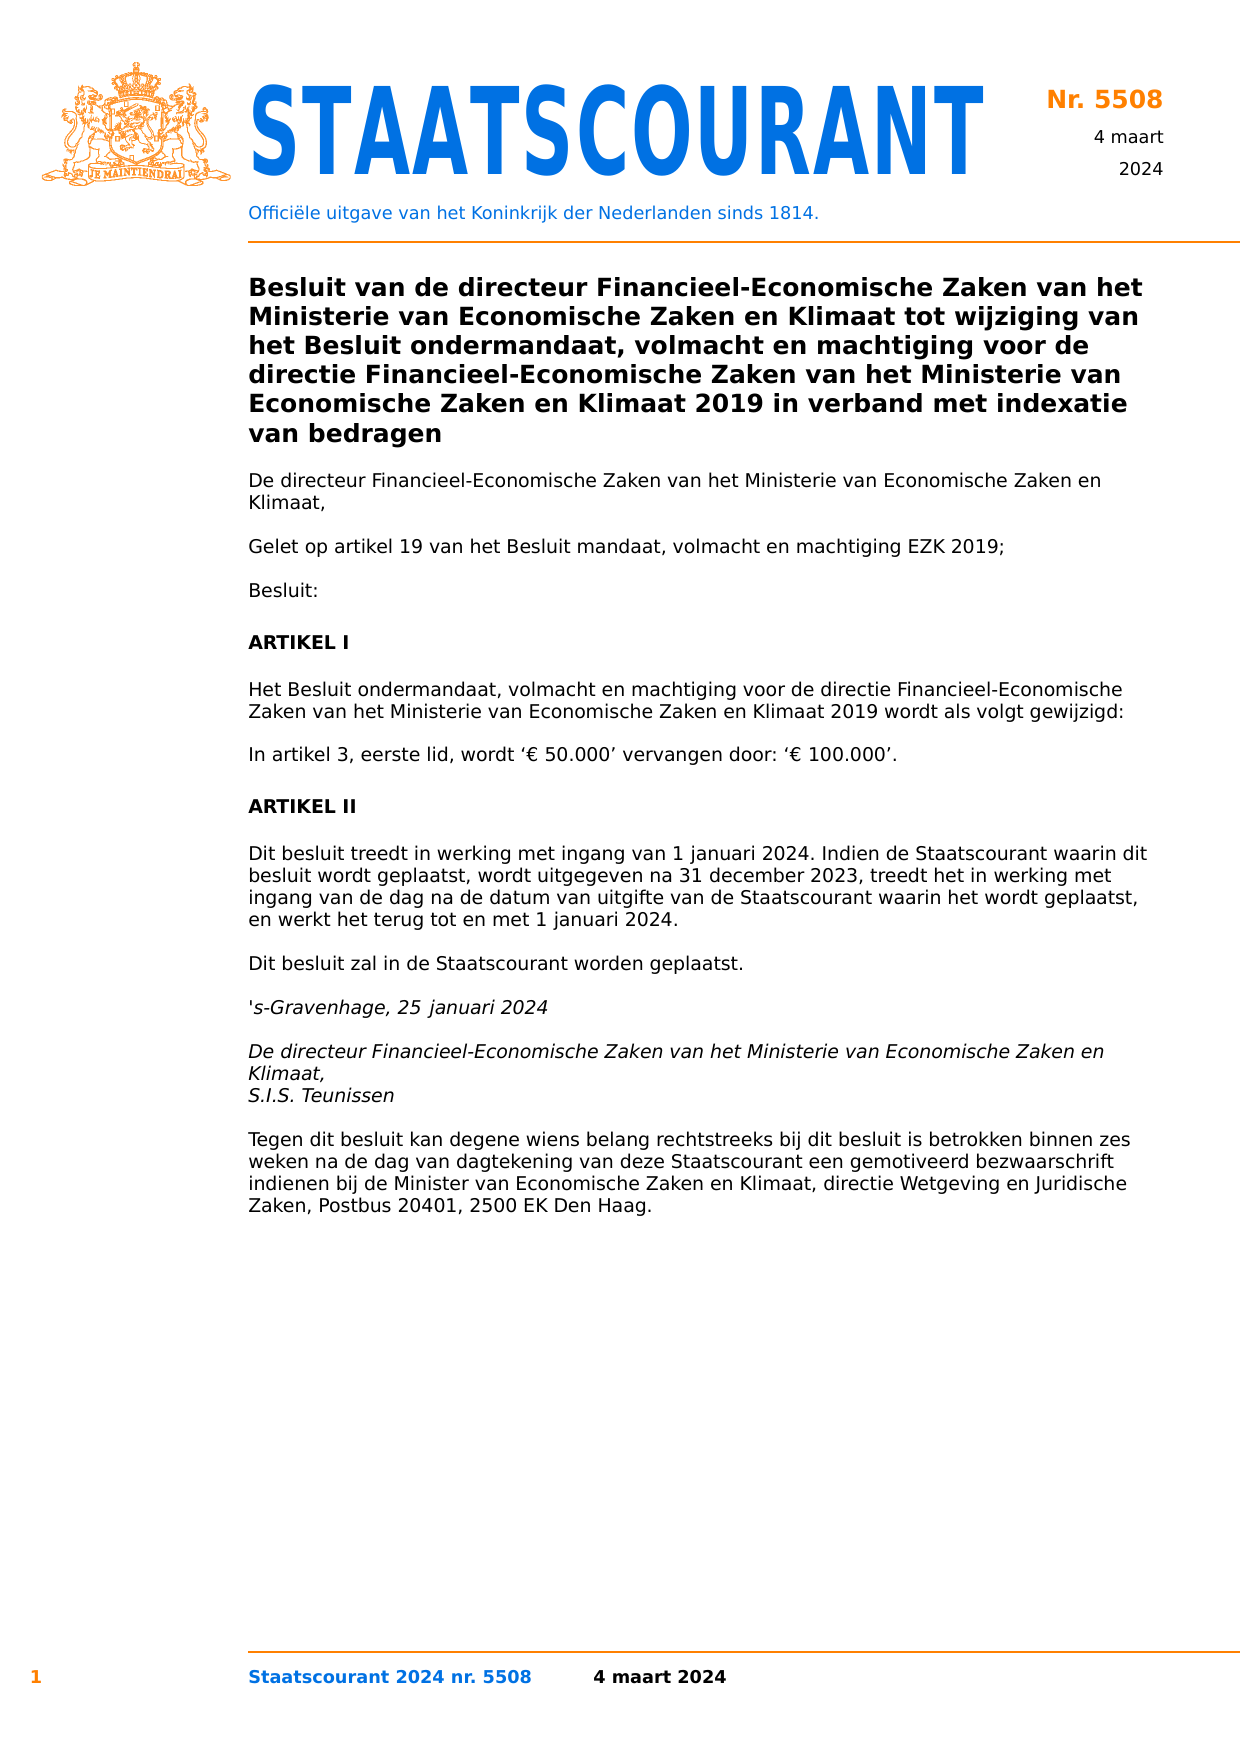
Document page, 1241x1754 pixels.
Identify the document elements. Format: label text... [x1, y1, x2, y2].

text Het Besluit ondermandaat, volmacht en machtiging voor de directie Financieel-Economische Zaken van het Ministerie van Economische Zaken en Klimaat 2019 wordt als volgt gewijzigd: [248, 678, 1163, 722]
text De directeur Financieel-Economische Zaken van het Ministerie van Economische Zaken en Klimaat, S.I.S. Teunissen [248, 1041, 1163, 1107]
text Dit besluit zal in de Staatscourant worden geplaatst. [248, 953, 1163, 975]
table_header [25, 62, 248, 241]
subtitle ARTIKEL II [248, 796, 1163, 818]
text Tegen dit besluit kan degene wiens belang rechtstreeks bij dit besluit is betrokken binnen zes weken na de dag van dagtekening van deze Staatscourant een gemotiveerd bezwaarschrift indienen bij de Minister van Economische Zaken en Klimaat, directie Wetgeving en Juridische Zaken, Postbus 20401, 2500 EK Den Haag. [248, 1129, 1163, 1217]
text Besluit: [248, 579, 1163, 602]
text Dit besluit treedt in werking met ingang van 1 januari 2024. Indien de Staatscourant waarin dit besluit wordt geplaatst, wordt uitgegeven na 31 december 2023, treedt het in werking met ingang van de dag na de datum van uitgifte van de Staatscourant waarin het wordt geplaatst, en werkt het terug tot en met 1 januari 2024. [248, 843, 1163, 931]
table_cell Officiële uitgave van het Koninkrijk der Nederlanden sinds 1814. [248, 203, 1240, 241]
text Gelet op artikel 19 van het Besluit mandaat, volmacht en machtiging EZK 2019; [248, 536, 1163, 558]
subtitle Besluit van de directeur Financieel-Economische Zaken van het Ministerie van Economische Zaken en Klimaat tot wijziging van het Besluit ondermandaat, volmacht en machtiging voor de directie Financieel-Economische Zaken van het Ministerie van Economische Zaken en Klimaat 2019 in verband met indexatie van bedragen [248, 273, 1163, 448]
table_cell 4 maart [998, 121, 1240, 153]
text In artikel 3, eerste lid, wordt ‘€ 50.000’ vervangen door: ‘€ 100.000’. [248, 744, 1163, 766]
table_header Nr. 5508 [998, 62, 1240, 121]
table_header STAATSCOURANT [248, 62, 998, 203]
subtitle ARTIKEL I [248, 632, 1163, 653]
text De directeur Financieel-Economische Zaken van het Ministerie van Economische Zaken en Klimaat, [248, 470, 1163, 514]
text 's-Gravenhage, 25 januari 2024 [248, 997, 1163, 1019]
table_cell 2024 [998, 153, 1240, 203]
picture [41, 62, 231, 186]
